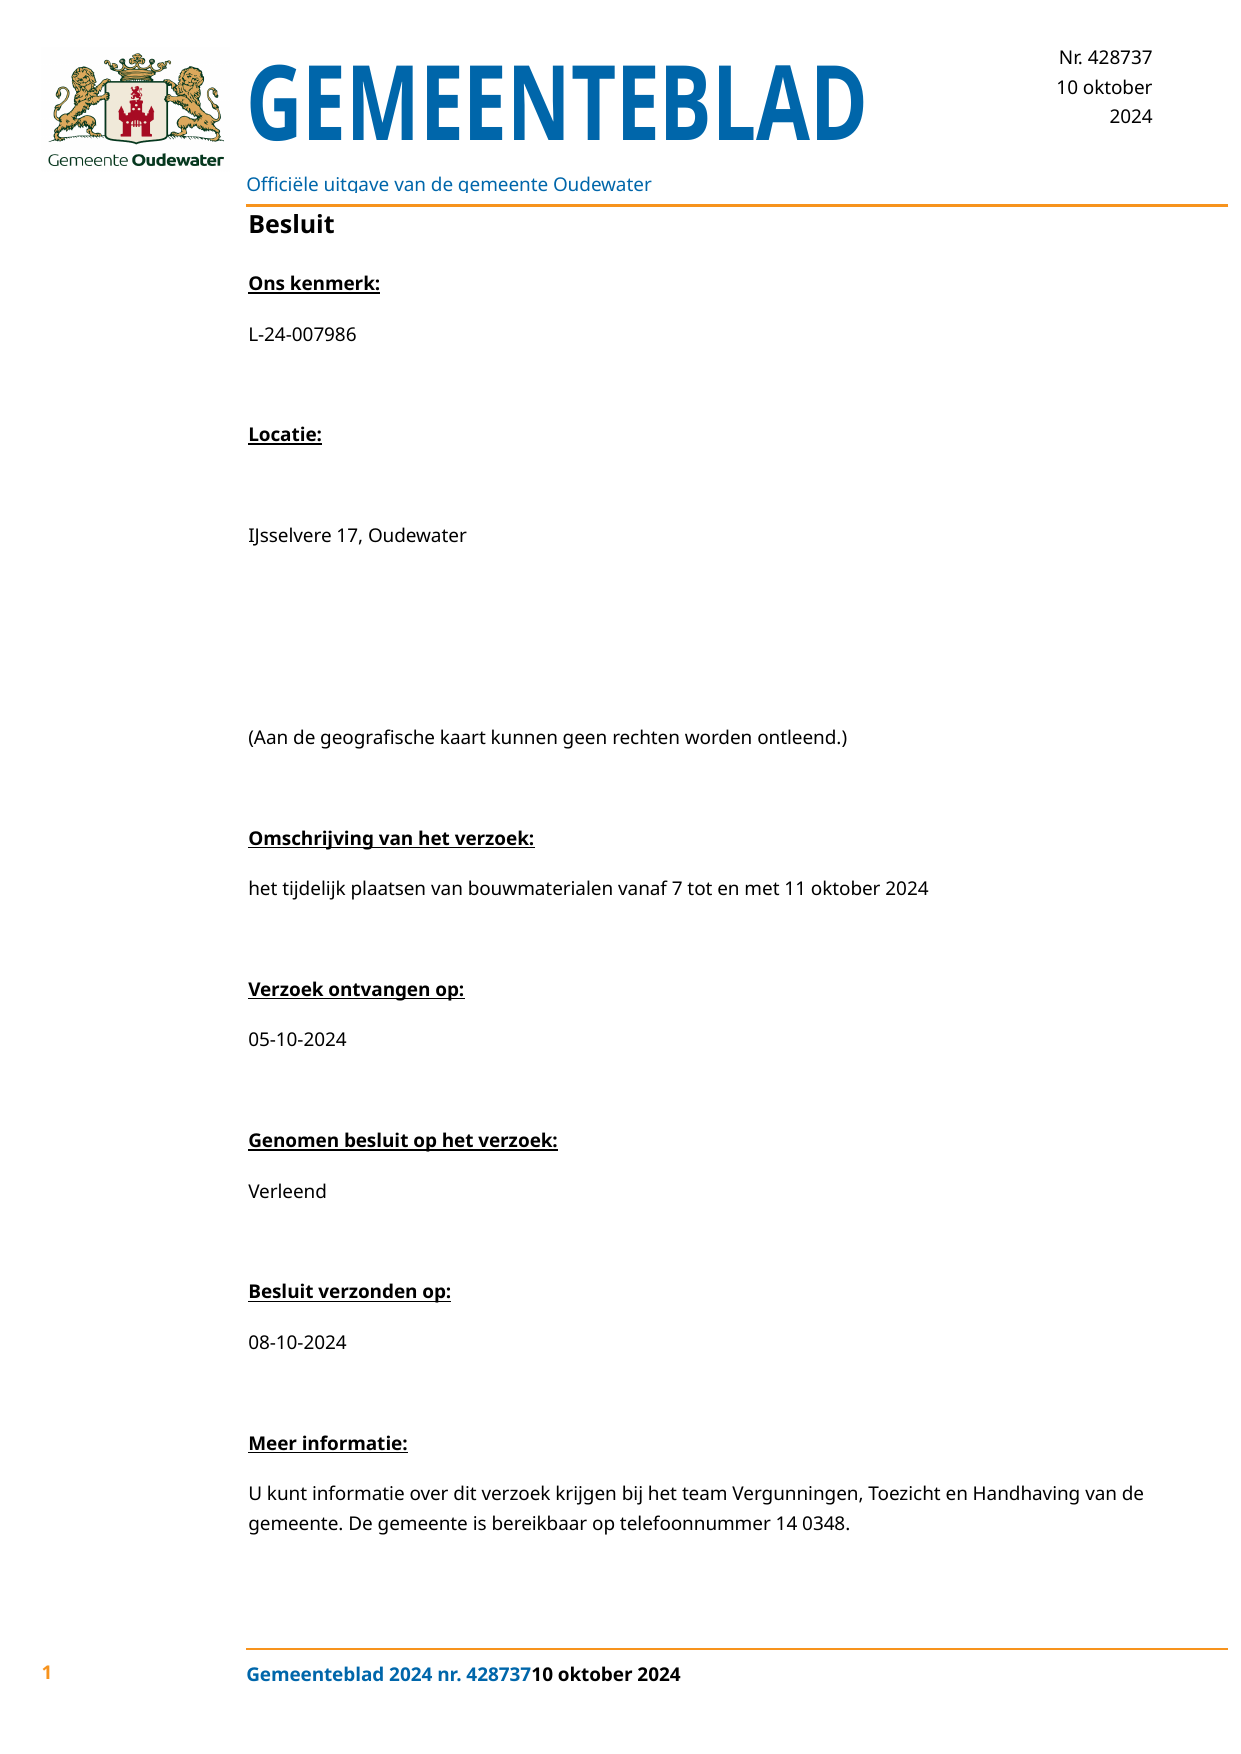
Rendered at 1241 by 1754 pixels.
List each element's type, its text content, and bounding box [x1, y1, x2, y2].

text (Aan de geografische kaart kunnen geen rechten worden ontleend.) [248, 724, 1152, 750]
text IJsselvere 17, Oudewater [248, 522, 1152, 548]
text het tijdelijk plaatsen van bouwmaterialen vanaf 7 tot en met 11 oktober 2024 [248, 875, 1152, 901]
text Verleend [248, 1178, 1152, 1203]
text Ons kenmerk: [248, 270, 1152, 296]
text Besluit verzonden op: [248, 1279, 1152, 1304]
text Genomen besluit op het verzoek: [248, 1127, 1152, 1153]
text Verzoek ontvangen op: [248, 976, 1152, 1002]
picture [41, 47, 231, 172]
text 05-10-2024 [248, 1027, 1152, 1052]
text Meer informatie: [248, 1430, 1152, 1456]
text Besluit [248, 207, 1152, 241]
text 08-10-2024 [248, 1329, 1152, 1355]
text Omschrijving van het verzoek: [248, 825, 1152, 851]
text L-24-007986 [248, 321, 1152, 346]
text U kunt informatie over dit verzoek krijgen bij het team Vergunningen, Toezicht en Handhaving van de gemeente. De gemeente is bereikbaar op telefoonnummer 14 0348. [248, 1480, 1152, 1536]
text Locatie: [248, 422, 1152, 447]
